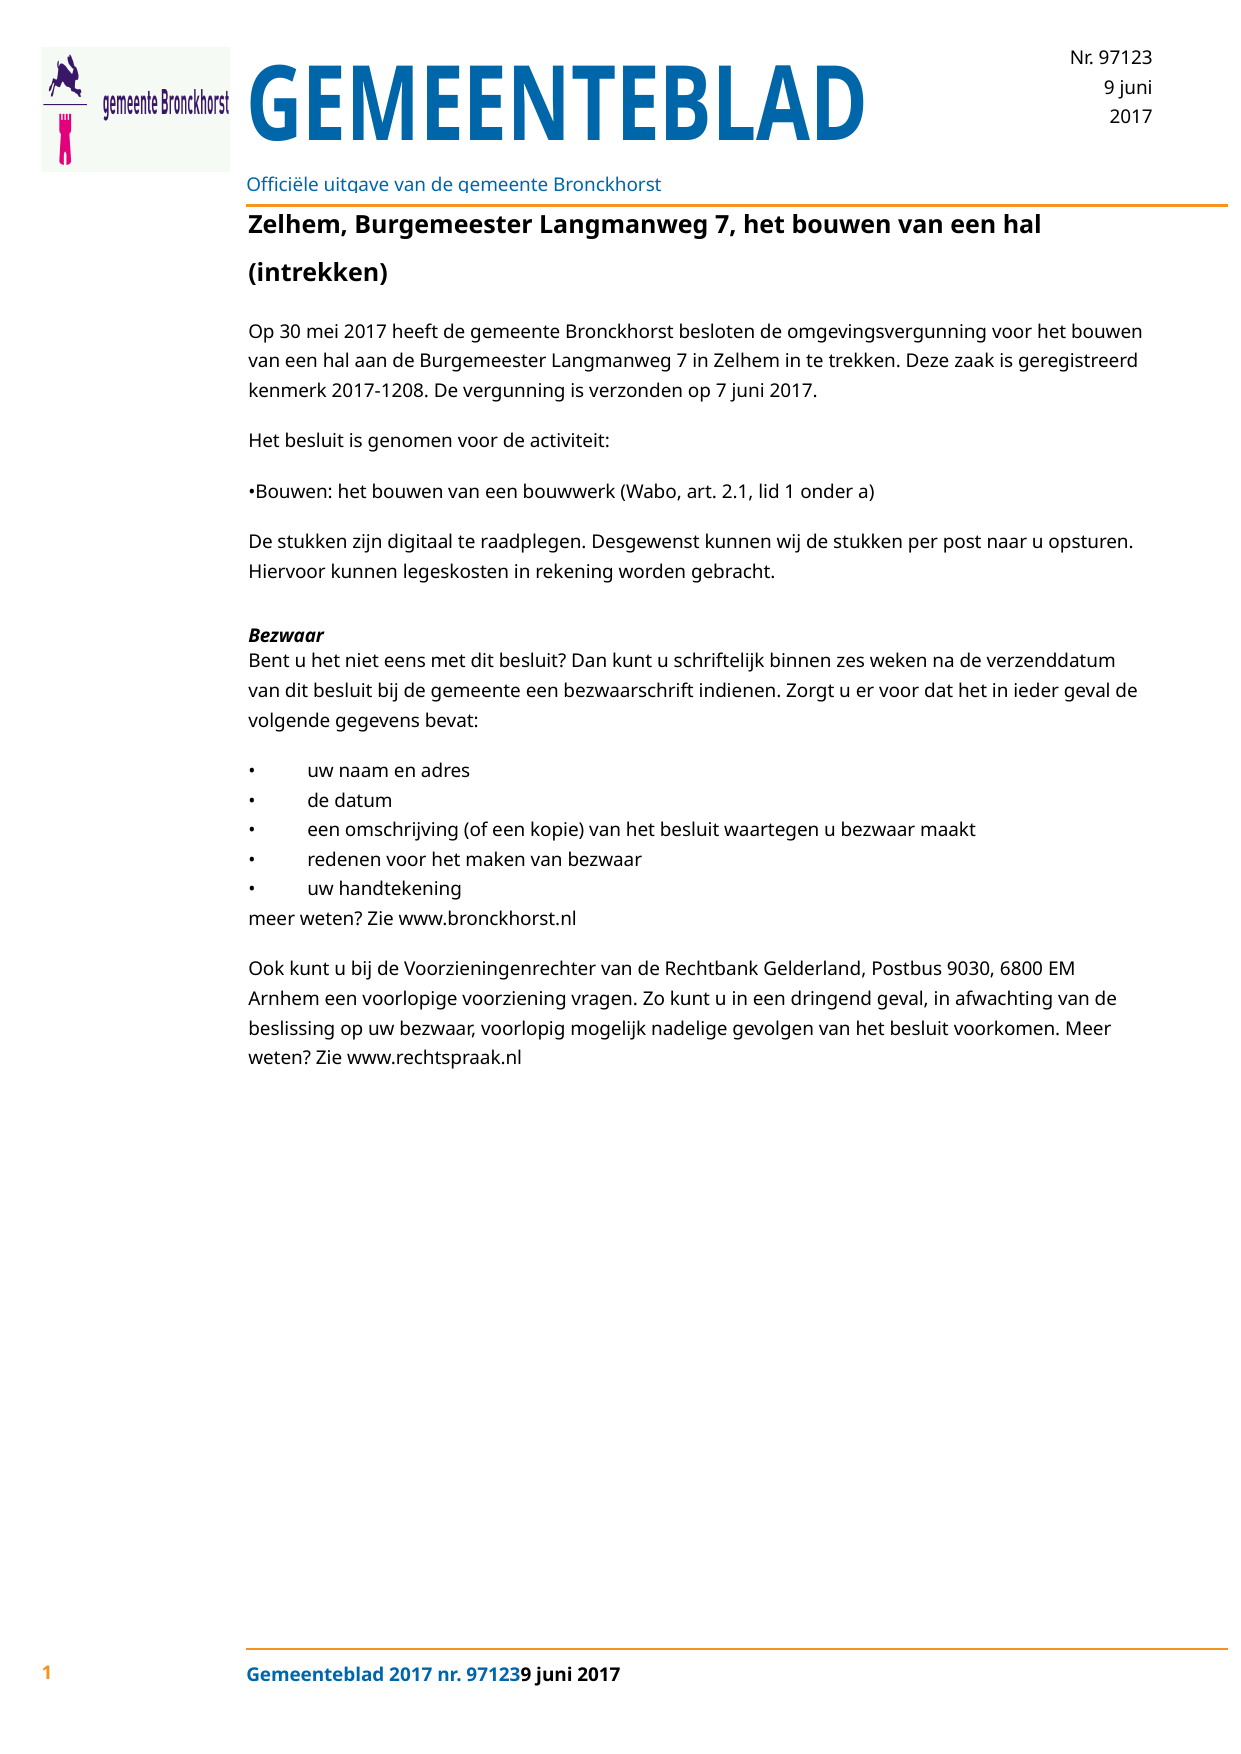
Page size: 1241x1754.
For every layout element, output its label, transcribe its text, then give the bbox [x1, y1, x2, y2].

text meer weten? Zie www.bronckhorst.nl [248, 905, 1152, 931]
text De stukken zijn digitaal te raadplegen. Desgewenst kunnen wij de stukken per post naar u opsturen. Hiervoor kunnen legeskosten in rekening worden gebracht. [248, 528, 1152, 584]
list een omschrijving (of een kopie) van het besluit waartegen u bezwaar maakt [248, 816, 1152, 842]
text Het besluit is genomen voor de activiteit: [248, 427, 1152, 453]
text Bezwaar [248, 622, 1152, 648]
text Zelhem, Burgemeester Langmanweg 7, het bouwen van een hal (intrekken) [248, 207, 1152, 288]
list uw handtekening [248, 876, 1152, 901]
text Ook kunt u bij de Voorzieningenrechter van de Rechtbank Gelderland, Postbus 9030, 6800 EM Arnhem een voorlopige voorziening vragen. Zo kunt u in een dringend geval, in afwachting van de beslissing op uw bezwaar, voorlopig mogelijk nadelige gevolgen van het besluit voorkomen. Meer weten? Zie www.rechtspraak.nl [248, 956, 1152, 1070]
list uw naam en adres [248, 757, 1152, 783]
list redenen voor het maken van bezwaar [248, 846, 1152, 872]
text Bent u het niet eens met dit besluit? Dan kunt u schriftelijk binnen zes weken na de verzenddatum van dit besluit bij de gemeente een bezwaarschrift indienen. Zorgt u er voor dat het in ieder geval de volgende gegevens bevat: [248, 648, 1152, 732]
text •Bouwen: het bouwen van een bouwwerk (Wabo, art. 2.1, lid 1 onder a) [248, 478, 1152, 504]
text Op 30 mei 2017 heeft de gemeente Bronckhorst besloten de omgevingsvergunning voor het bouwen van een hal aan de Burgemeester Langmanweg 7 in Zelhem in te trekken. Deze zaak is geregistreerd kenmerk 2017-1208. De vergunning is verzonden op 7 juni 2017. [248, 318, 1152, 403]
picture [41, 47, 231, 172]
list de datum [248, 787, 1152, 812]
